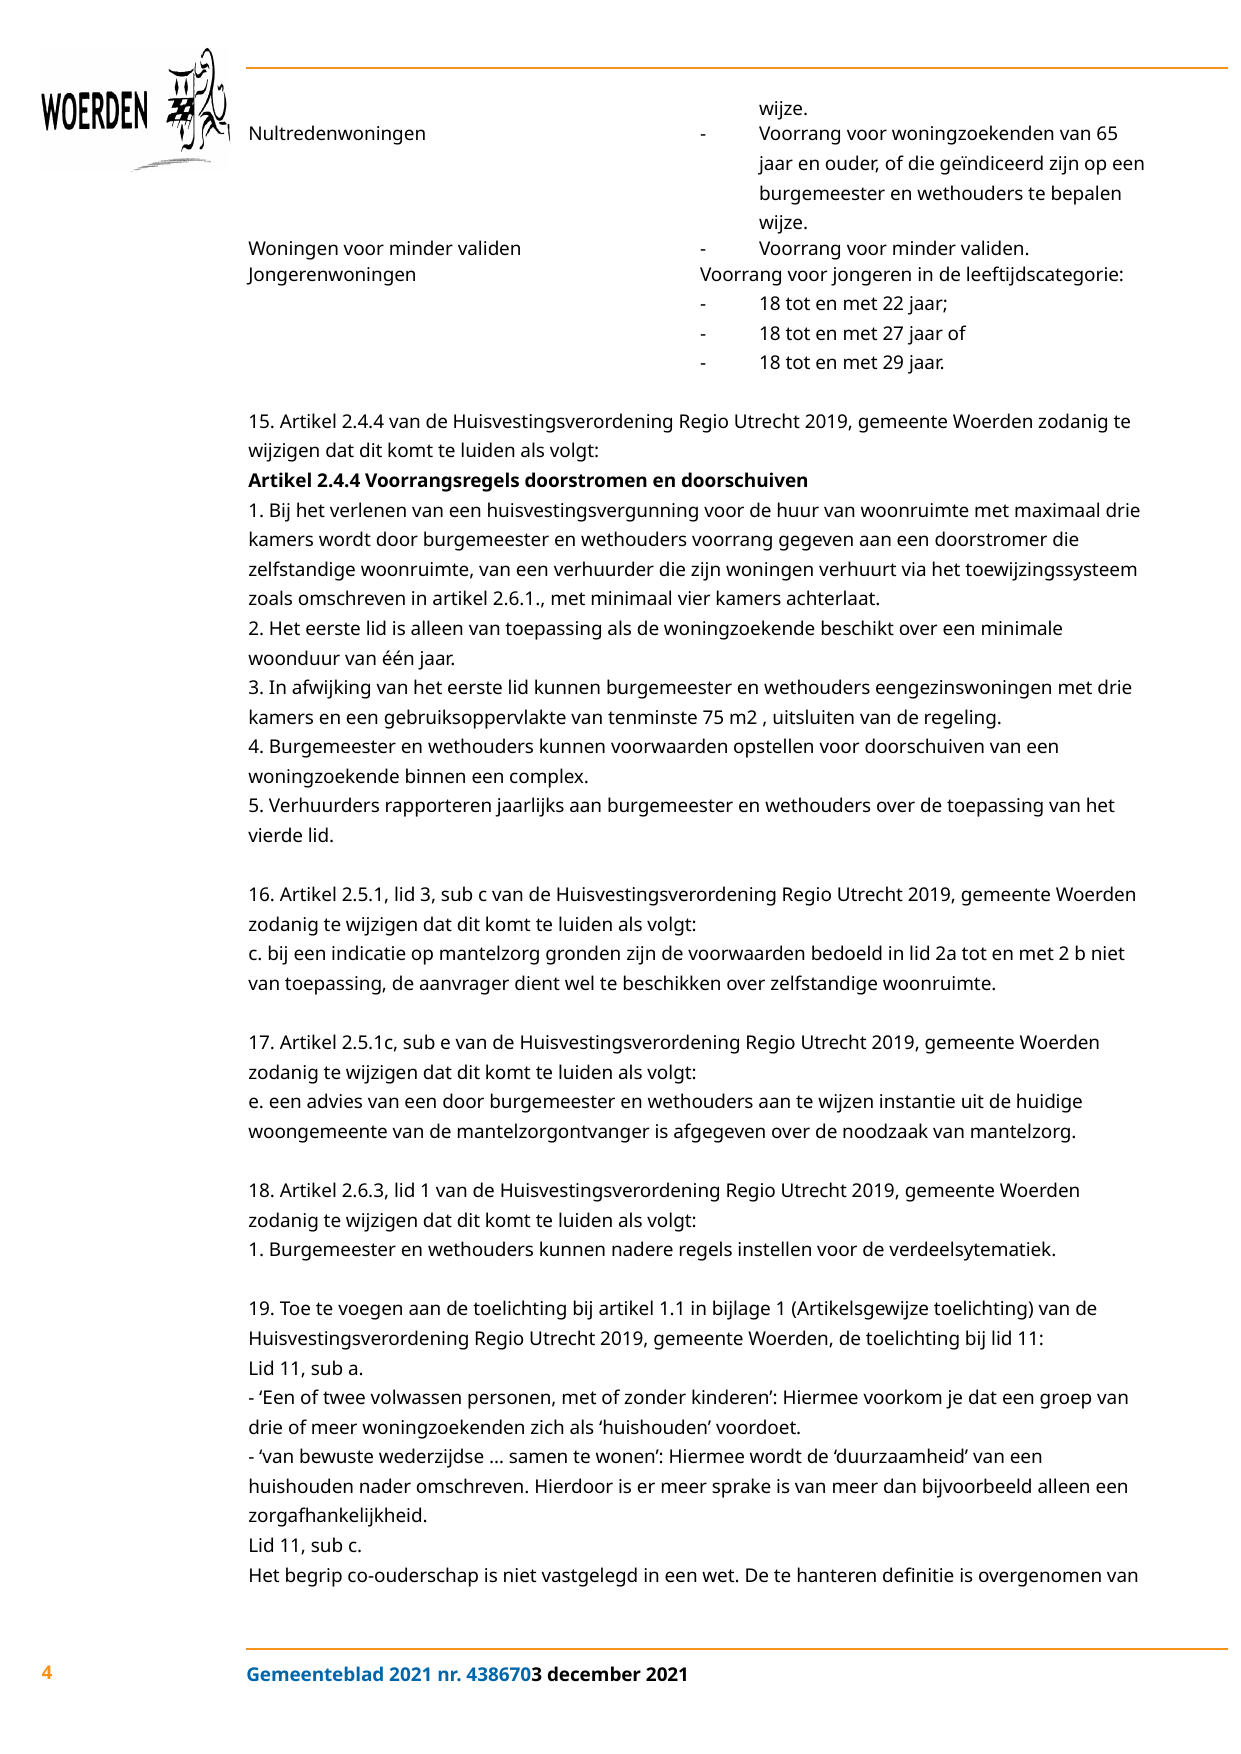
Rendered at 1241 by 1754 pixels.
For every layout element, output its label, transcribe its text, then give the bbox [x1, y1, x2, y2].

text Lid 11, sub c. [248, 1532, 1152, 1558]
text 4. Burgemeester en wethouders kunnen voorwaarden opstellen voor doorschuiven van een woningzoekende binnen een complex. [248, 733, 1152, 789]
table_cell Voorrang voor woningzoekenden van 65 jaar en ouder, of die geïndiceerd zijn op een burgemeester en wethouders te bepalen wijze. [700, 121, 1152, 235]
table_cell Woningen voor minder validen [248, 235, 700, 261]
text 19. Toe te voegen aan de toelichting bij artikel 1.1 in bijlage 1 (Artikelsgewijze toelichting) van de Huisvestingsverordening Regio Utrecht 2019, gemeente Woerden, de toelichting bij lid 11: [248, 1296, 1152, 1351]
table_cell Voorrang voor jongeren in de leeftijdscategorie: 18 tot en met 22 jaar; 18 tot en met 27 jaar of 18 tot en met 29 jaar. [700, 261, 1152, 375]
text 15. Artikel 2.4.4 van de Huisvestingsverordening Regio Utrecht 2019, gemeente Woerden zodanig te wijzigen dat dit komt te luiden als volgt: [248, 408, 1152, 463]
table_cell Voorrang voor minder validen. [700, 235, 1152, 261]
text 1. Bij het verlenen van een huisvestingsvergunning voor de huur van woonruimte met maximaal drie kamers wordt door burgemeester en wethouders voorrang gegeven aan een doorstromer die zelfstandige woonruimte, van een verhuurder die zijn woningen verhuurt via het toewijzingssysteem zoals omschreven in artikel 2.6.1., met minimaal vier kamers achterlaat. [248, 497, 1152, 611]
table_cell [248, 95, 700, 121]
table_cell wijze. [700, 95, 1152, 121]
table_cell Jongerenwoningen [248, 261, 700, 375]
text 1. Burgemeester en wethouders kunnen nadere regels instellen voor de verdeelsytematiek. [248, 1236, 1152, 1262]
text Lid 11, sub a. [248, 1355, 1152, 1380]
text - ‘Een of twee volwassen personen, met of zonder kinderen’: Hiermee voorkom je dat een groep van drie of meer woningzoekenden zich als ‘huishouden’ voordoet. [248, 1384, 1152, 1439]
text 2. Het eerste lid is alleen van toepassing als de woningzoekende beschikt over een minimale woonduur van één jaar. [248, 615, 1152, 670]
text - ‘van bewuste wederzijdse … samen te wonen’: Hiermee wordt de ‘duurzaamheid’ van een huishouden nader omschreven. Hierdoor is er meer sprake is van meer dan bijvoorbeeld alleen een zorgafhankelijkheid. [248, 1443, 1152, 1528]
text Artikel 2.4.4 Voorrangsregels doorstromen en doorschuiven [248, 467, 1152, 493]
text e. een advies van een door burgemeester en wethouders aan te wijzen instantie uit de huidige woongemeente van de mantelzorgontvanger is afgegeven over de noodzaak van mantelzorg. [248, 1088, 1152, 1144]
picture [41, 47, 231, 172]
text Het begrip co-ouderschap is niet vastgelegd in een wet. De te hanteren definitie is overgenomen van [248, 1562, 1152, 1587]
text 5. Verhuurders rapporteren jaarlijks aan burgemeester en wethouders over de toepassing van het vierde lid. [248, 793, 1152, 848]
text c. bij een indicatie op mantelzorg gronden zijn de voorwaarden bedoeld in lid 2a tot en met 2 b niet van toepassing, de aanvrager dient wel te beschikken over zelfstandige woonruimte. [248, 941, 1152, 996]
text 17. Artikel 2.5.1c, sub e van de Huisvestingsverordening Regio Utrecht 2019, gemeente Woerden zodanig te wijzigen dat dit komt te luiden als volgt: [248, 1029, 1152, 1084]
table_cell Nultredenwoningen [248, 121, 700, 235]
text 3. In afwijking van het eerste lid kunnen burgemeester en wethouders eengezinswoningen met drie kamers en een gebruiksoppervlakte van tenminste 75 m2 , uitsluiten van de regeling. [248, 674, 1152, 729]
text 18. Artikel 2.6.3, lid 1 van de Huisvestingsverordening Regio Utrecht 2019, gemeente Woerden zodanig te wijzigen dat dit komt te luiden als volgt: [248, 1177, 1152, 1232]
text 16. Artikel 2.5.1, lid 3, sub c van de Huisvestingsverordening Regio Utrecht 2019, gemeente Woerden zodanig te wijzigen dat dit komt te luiden als volgt: [248, 881, 1152, 937]
